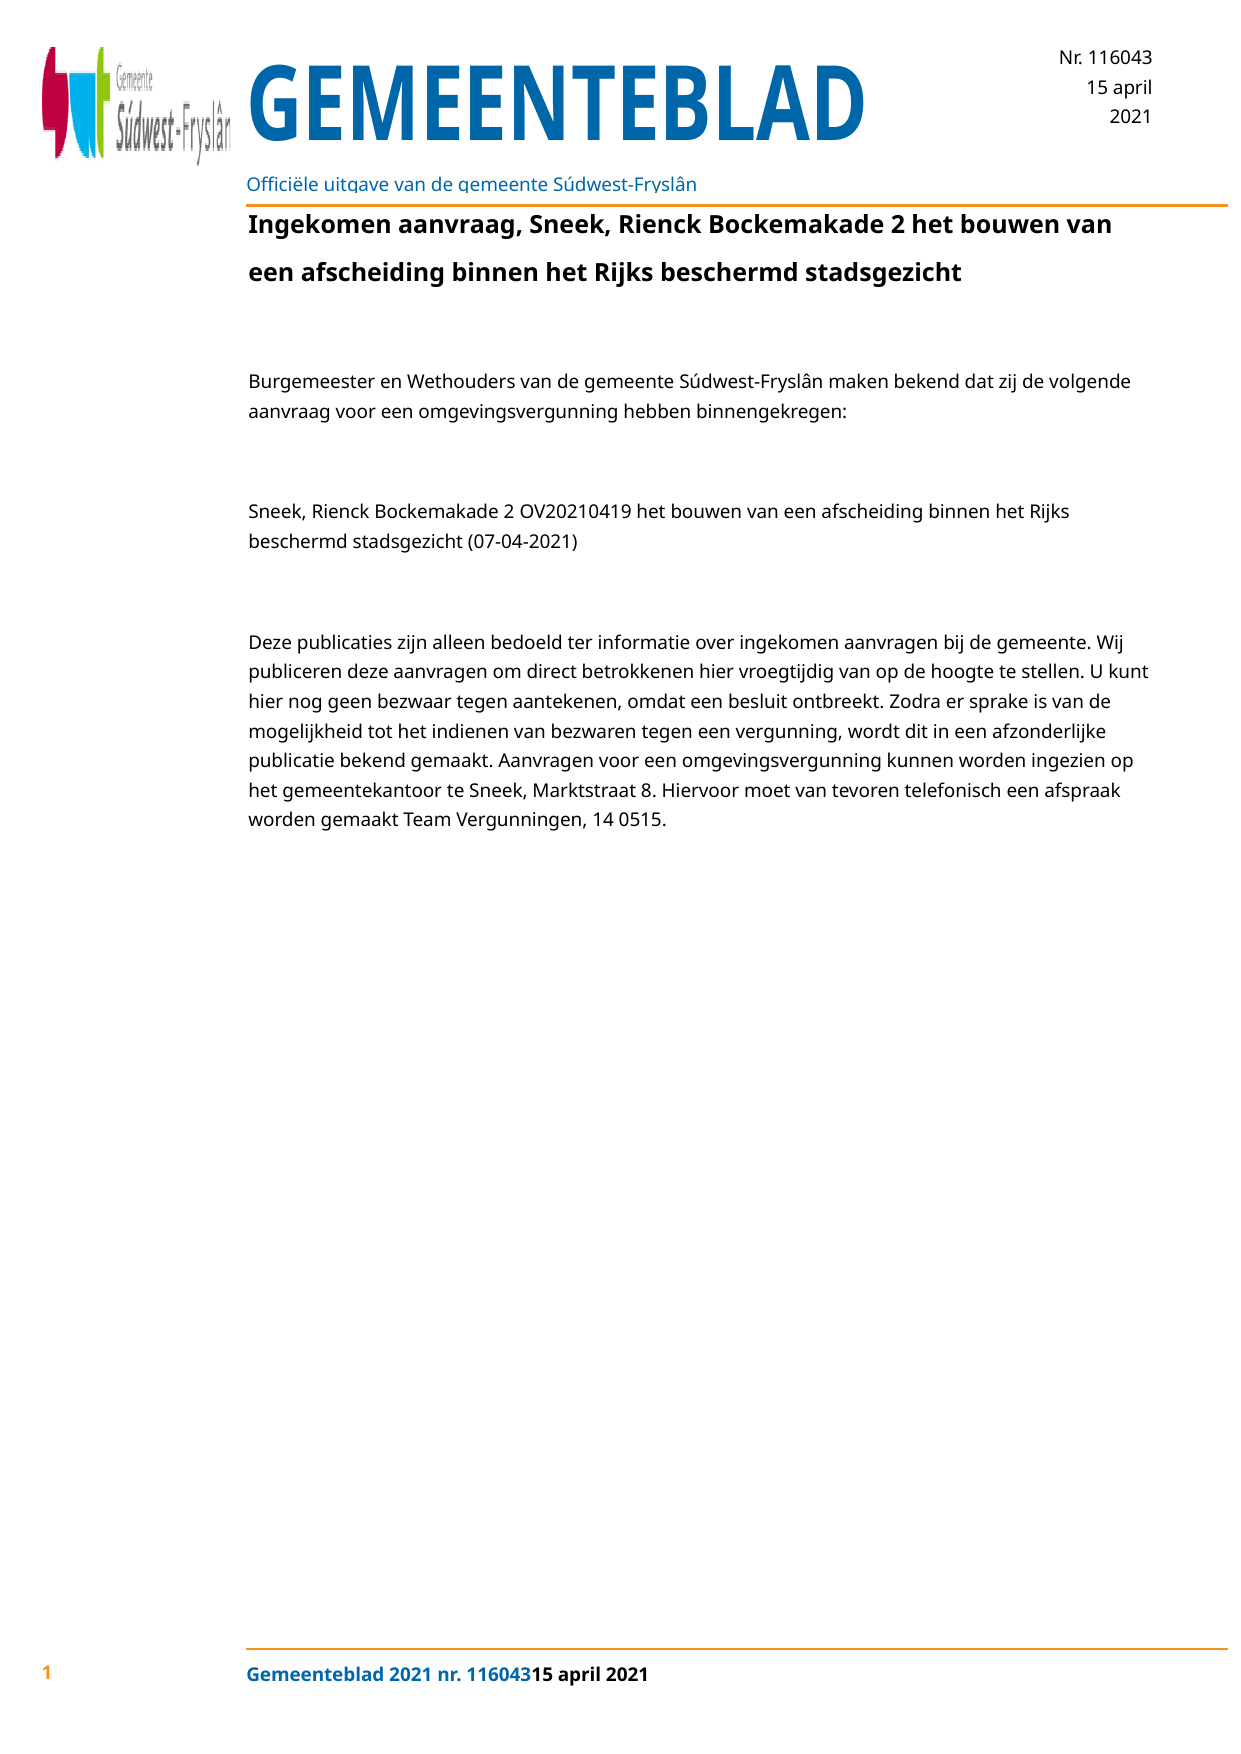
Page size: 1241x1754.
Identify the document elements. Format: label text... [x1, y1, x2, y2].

picture [41, 47, 231, 172]
text Ingekomen aanvraag, Sneek, Rienck Bockemakade 2 het bouwen van een afscheiding binnen het Rijks beschermd stadsgezicht [248, 207, 1152, 288]
text Burgemeester en Wethouders van de gemeente Súdwest-Fryslân maken bekend dat zij de volgende aanvraag voor een omgevingsvergunning hebben binnengekregen: [248, 368, 1152, 424]
text Deze publicaties zijn alleen bedoeld ter informatie over ingekomen aanvragen bij de gemeente. Wij publiceren deze aanvragen om direct betrokkenen hier vroegtijdig van op de hoogte te stellen. U kunt hier nog geen bezwaar tegen aantekenen, omdat een besluit ontbreekt. Zodra er sprake is van de mogelijkheid tot het indienen van bezwaren tegen een vergunning, wordt dit in een afzonderlijke publicatie bekend gemaakt. Aanvragen voor een omgevingsvergunning kunnen worden ingezien op het gemeentekantoor te Sneek, Marktstraat 8. Hiervoor moet van tevoren telefonisch een afspraak worden gemaakt Team Vergunningen, 14 0515. [248, 629, 1152, 832]
text Sneek, Rienck Bockemakade 2 OV20210419 het bouwen van een afscheiding binnen het Rijks beschermd stadsgezicht (07-04-2021) [248, 499, 1152, 554]
